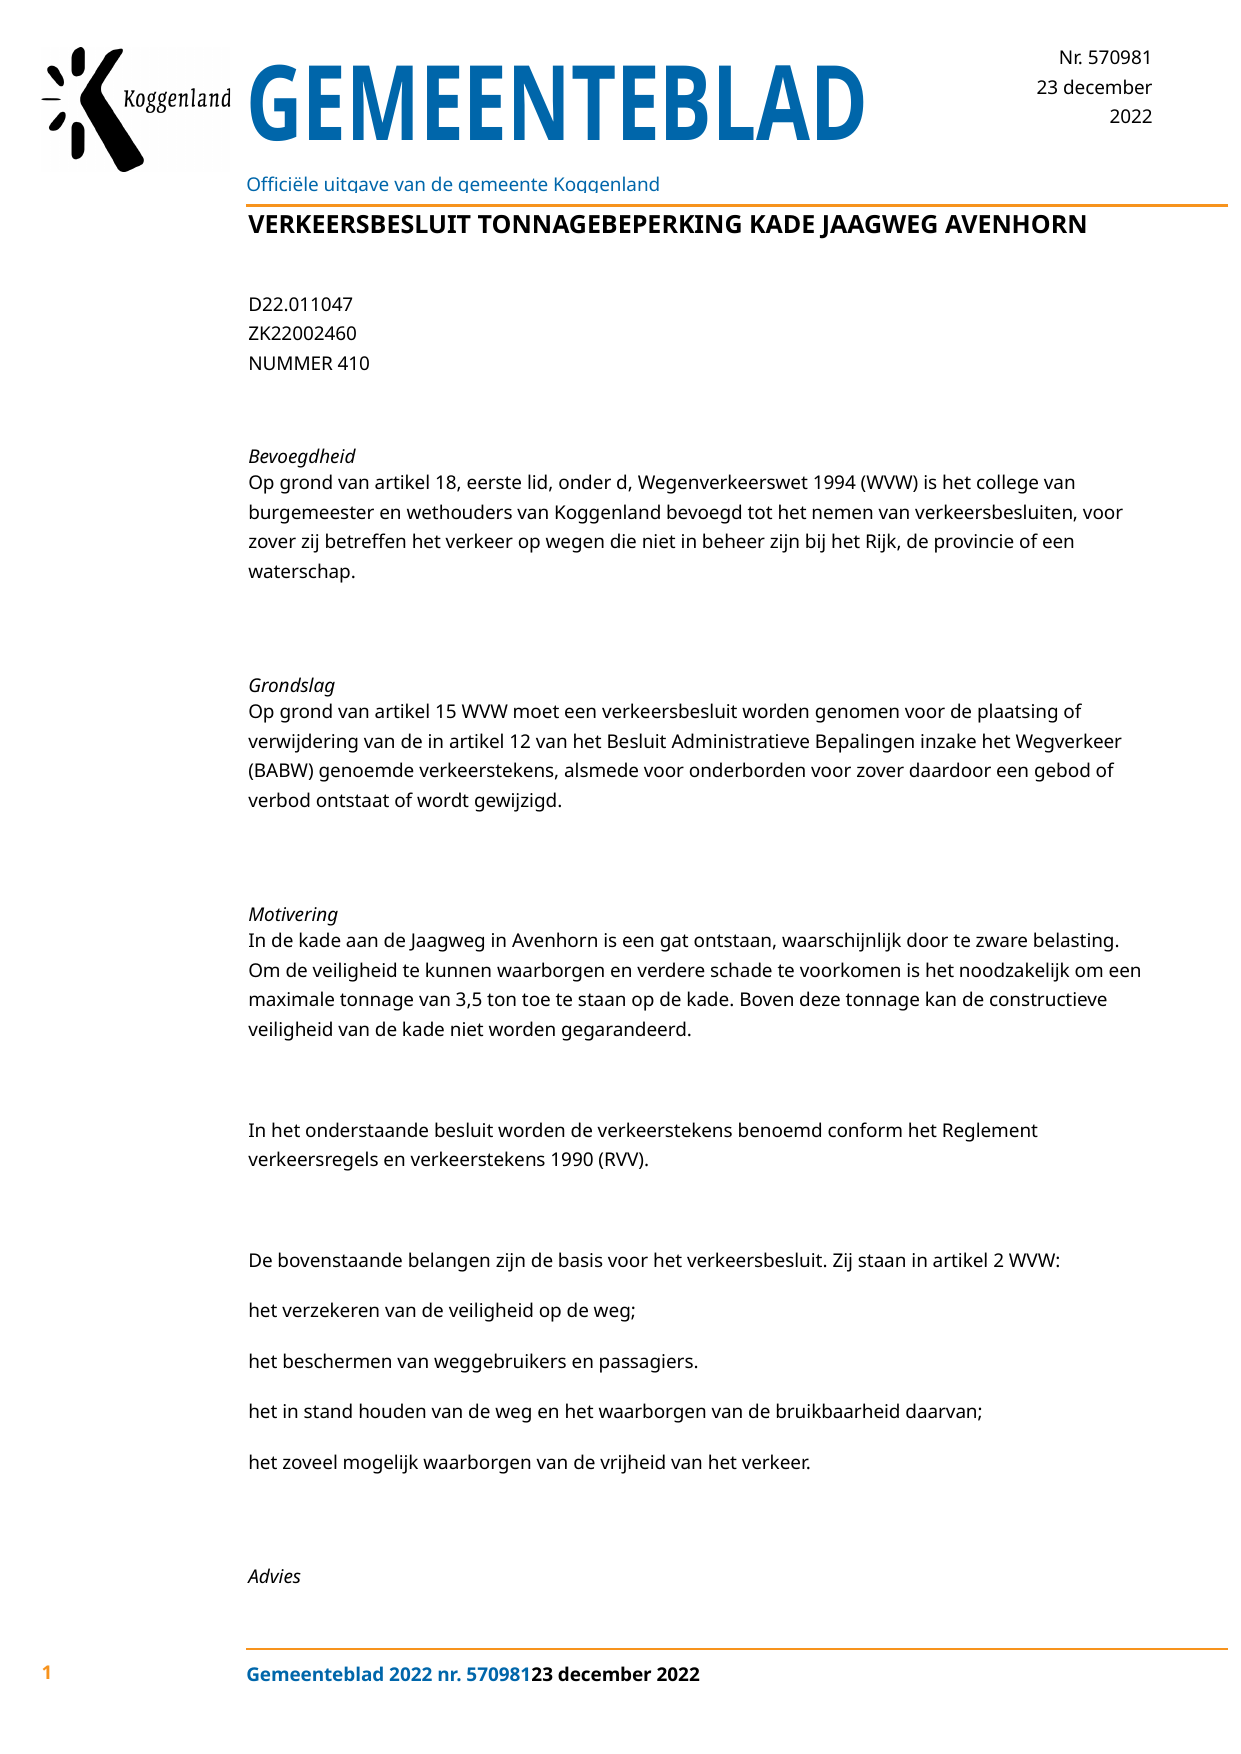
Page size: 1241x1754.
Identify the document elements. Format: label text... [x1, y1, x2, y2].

text ZK22002460 [248, 321, 1152, 346]
text Grondslag [248, 673, 1152, 698]
picture [41, 47, 231, 172]
text Op grond van artikel 18, eerste lid, onder d, Wegenverkeerswet 1994 (WVW) is het college van burgemeester en wethouders van Koggenland bevoegd tot het nemen van verkeersbesluiten, voor zover zij betreffen het verkeer op wegen die niet in beheer zijn bij het Rijk, de provincie of een waterschap. [248, 469, 1152, 584]
text NUMMER 410 [248, 350, 1152, 376]
text D22.011047 [248, 291, 1152, 317]
text In de kade aan de Jaagweg in Avenhorn is een gat ontstaan, waarschijnlijk door te zware belasting. Om de veiligheid te kunnen waarborgen en verdere schade te voorkomen is het noodzakelijk om een maximale tonnage van 3,5 ton toe te staan op de kade. Boven deze tonnage kan de constructieve veiligheid van de kade niet worden gegarandeerd. [248, 927, 1152, 1042]
text het beschermen van weggebruikers en passagiers. [248, 1348, 1152, 1374]
text Motivering [248, 901, 1152, 927]
text Op grond van artikel 15 WVW moet een verkeersbesluit worden genomen voor de plaatsing of verwijdering van de in artikel 12 van het Besluit Administratieve Bepalingen inzake het Wegverkeer (BABW) genoemde verkeerstekens, alsmede voor onderborden voor zover daardoor een gebod of verbod ontstaat of wordt gewijzigd. [248, 698, 1152, 813]
text VERKEERSBESLUIT TONNAGEBEPERKING KADE JAAGWEG AVENHORN [248, 207, 1152, 241]
text In het onderstaande besluit worden de verkeerstekens benoemd conform het Reglement verkeersregels en verkeerstekens 1990 (RVV). [248, 1117, 1152, 1172]
text Advies [248, 1563, 1152, 1589]
text Bevoegdheid [248, 444, 1152, 469]
text De bovenstaande belangen zijn de basis voor het verkeersbesluit. Zij staan in artikel 2 WVW: [248, 1247, 1152, 1273]
text het verzekeren van de veiligheid op de weg; [248, 1298, 1152, 1323]
text het zoveel mogelijk waarborgen van de vrijheid van het verkeer. [248, 1449, 1152, 1474]
text het in stand houden van de weg en het waarborgen van de bruikbaarheid daarvan; [248, 1398, 1152, 1424]
